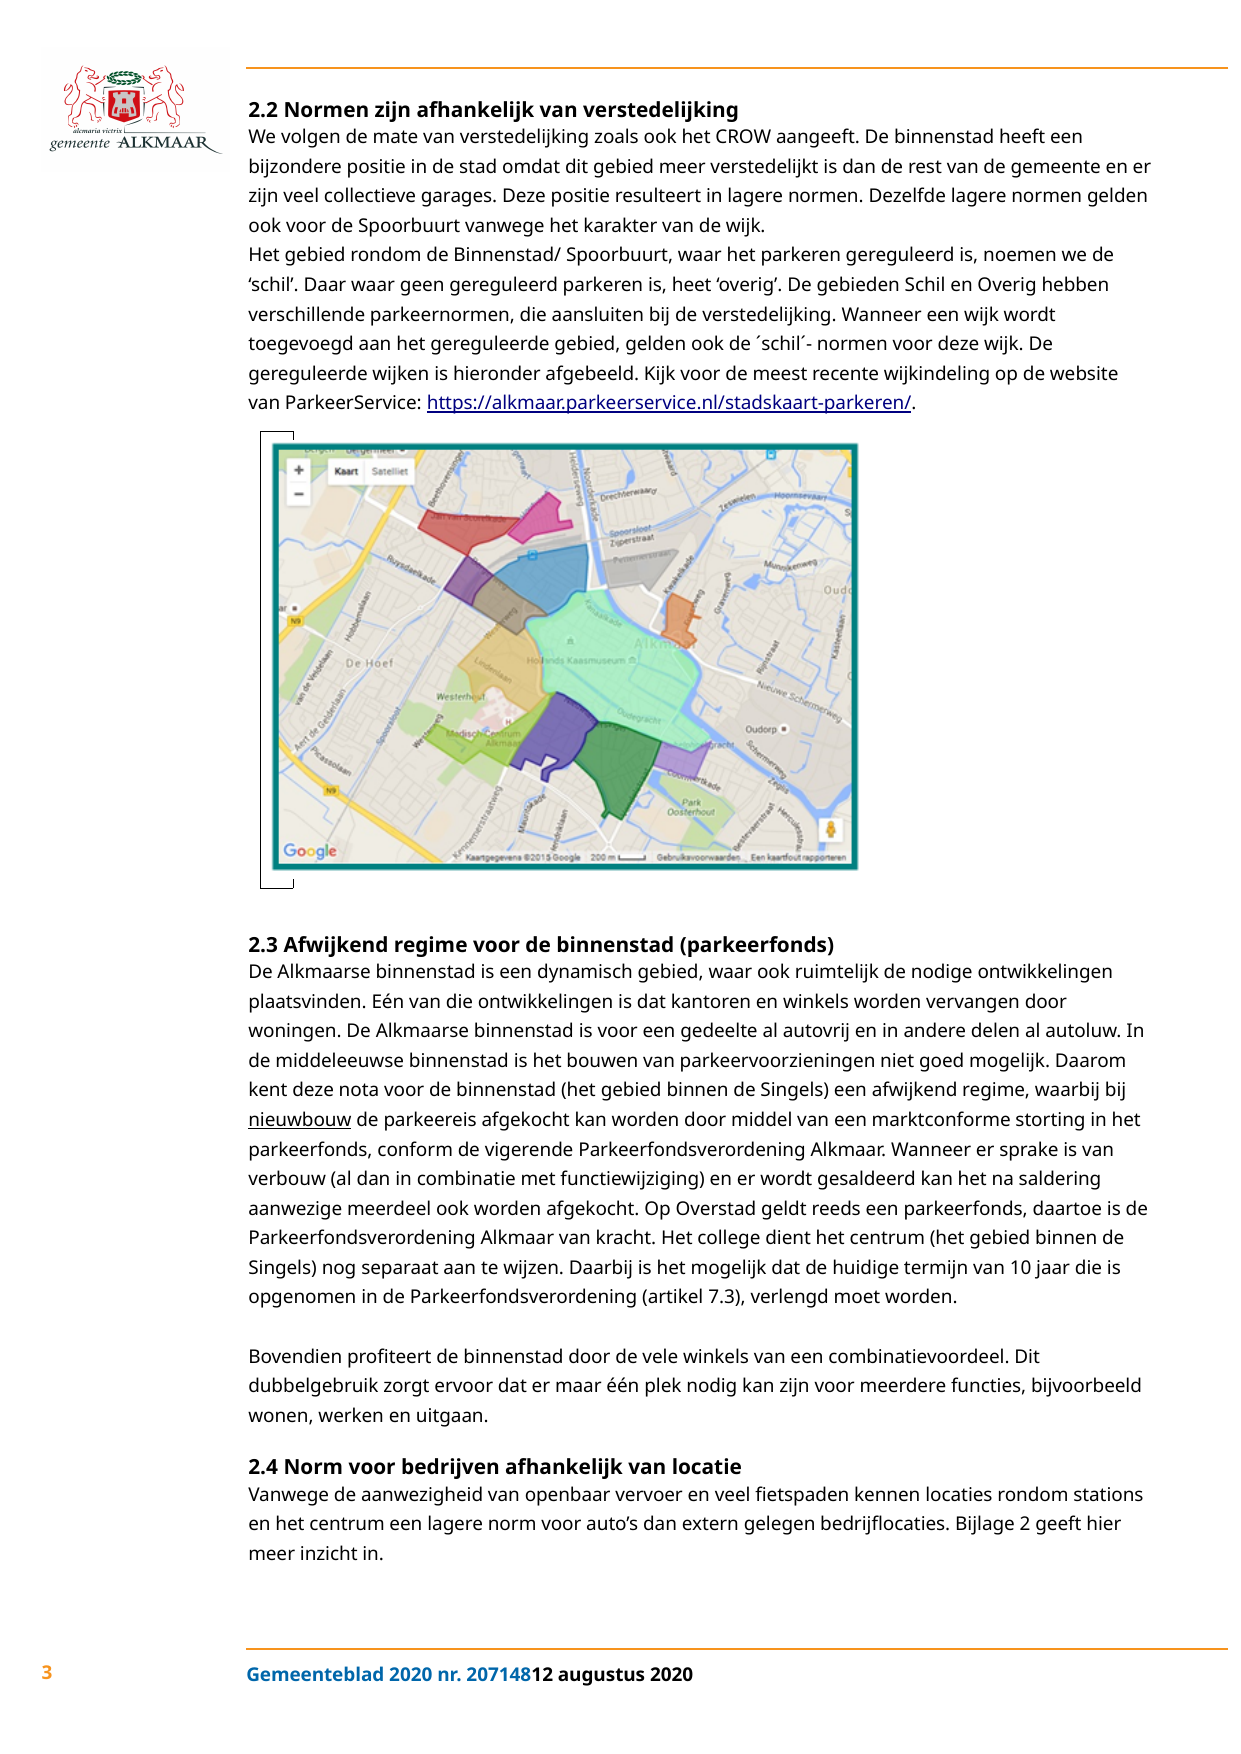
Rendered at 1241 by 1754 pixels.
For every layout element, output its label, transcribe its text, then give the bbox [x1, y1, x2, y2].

text Vanwege de aanwezigheid van openbaar vervoer en veel fietspaden kennen locaties rondom stations en het centrum een lagere norm voor auto’s dan extern gelegen bedrijflocaties. Bijlage 2 geeft hier meer inzicht in. [248, 1481, 1152, 1566]
text De Alkmaarse binnenstad is een dynamisch gebied, waar ook ruimtelijk de nodige ontwikkelingen plaatsvinden. Eén van die ontwikkelingen is dat kantoren en winkels worden vervangen door woningen. De Alkmaarse binnenstad is voor een gedeelte al autovrij en in andere delen al autoluw. In de middeleeuwse binnenstad is het bouwen van parkeervoorzieningen niet goed mogelijk. Daarom kent deze nota voor de binnenstad (het gebied binnen de Singels) een afwijkend regime, waarbij bij nieuwbouw de parkeereis afgekocht kan worden door middel van een marktconforme storting in het parkeerfonds, conform de vigerende Parkeerfondsverordening Alkmaar. Wanneer er sprake is van verbouw (al dan in combinatie met functiewijziging) en er wordt gesaldeerd kan het na saldering aanwezige meerdeel ook worden afgekocht. Op Overstad geldt reeds een parkeerfonds, daartoe is de Parkeerfondsverordening Alkmaar van kracht. Het college dient het centrum (het gebied binnen de Singels) nog separaat aan te wijzen. Daarbij is het mogelijk dat de huidige termijn van 10 jaar die is opgenomen in de Parkeerfondsverordening (artikel 7.3), verlengd moet worden. [248, 958, 1152, 1309]
text 2.3 Afwijkend regime voor de binnenstad (parkeerfonds) [248, 930, 1152, 958]
text Het gebied rondom de Binnenstad/ Spoorbuurt, waar het parkeren gereguleerd is, noemen we de ‘schil’. Daar waar geen gereguleerd parkeren is, heet ‘overig’. De gebieden Schil en Overig hebben verschillende parkeernormen, die aansluiten bij de verstedelijking. Wanneer een wijk wordt toegevoegd aan het gereguleerde gebied, gelden ook de ´schil´- normen voor deze wijk. De gereguleerde wijken is hieronder afgebeeld. Kijk voor de meest recente wijkindeling op de website van ParkeerService: https://alkmaar.parkeerservice.nl/stadskaart-parkeren/. [248, 242, 1152, 415]
text 2.4 Norm voor bedrijven afhankelijk van locatie [248, 1452, 1152, 1481]
text Bovendien profiteert de binnenstad door de vele winkels van een combinatievoordeel. Dit dubbelgebruik zorgt ervoor dat er maar één plek nodig kan zijn voor meerdere functies, bijvoorbeeld wonen, werken en uitgaan. [248, 1343, 1152, 1428]
text We volgen de mate van verstedelijking zoals ook het CROW aangeeft. De binnenstad heeft een bijzondere positie in de stad omdat dit gebied meer verstedelijkt is dan de rest van de gemeente en er zijn veel collectieve garages. Deze positie resulteert in lagere normen. Dezelfde lagere normen gelden ook voor de Spoorbuurt vanwege het karakter van de wijk. [248, 123, 1152, 238]
picture [268, 440, 860, 879]
text 2.2 Normen zijn afhankelijk van verstedelijking [248, 95, 1152, 123]
picture [41, 47, 231, 172]
